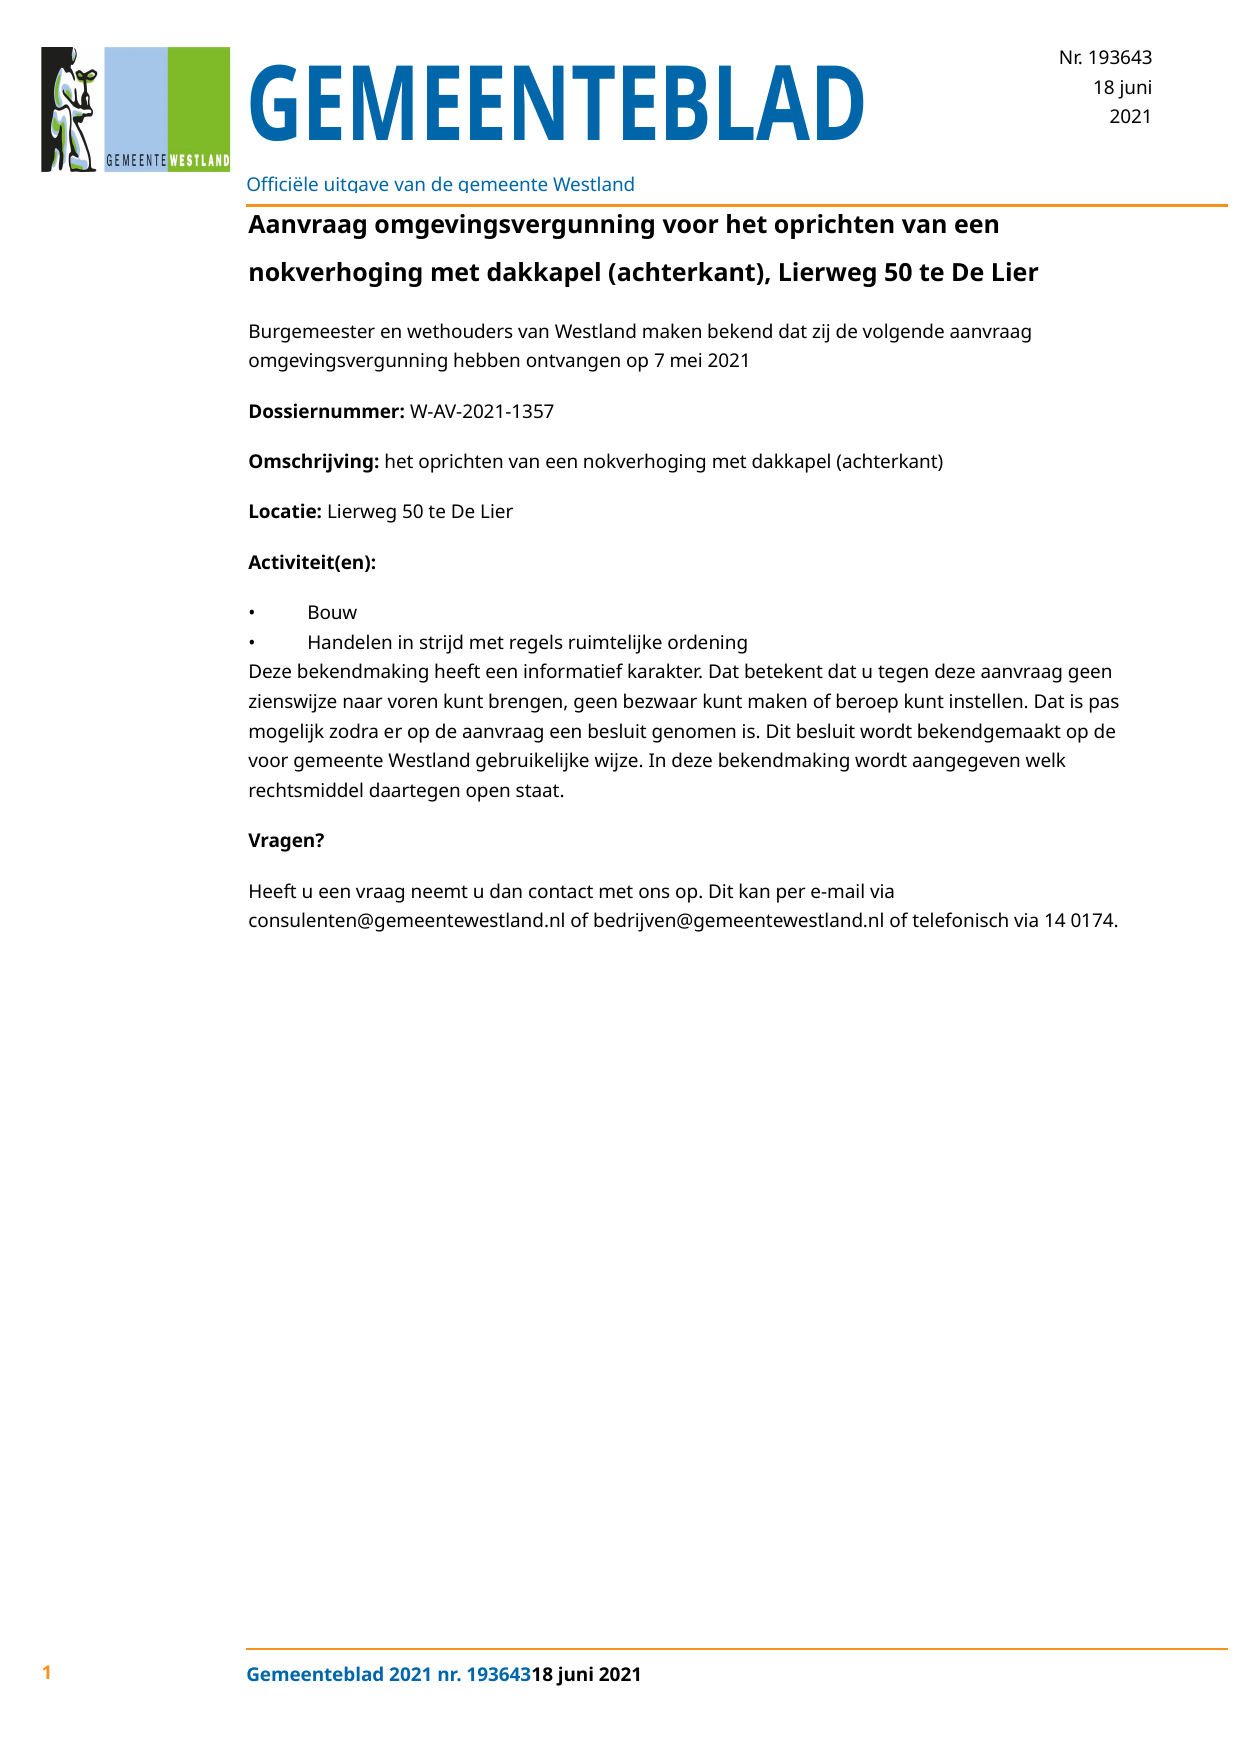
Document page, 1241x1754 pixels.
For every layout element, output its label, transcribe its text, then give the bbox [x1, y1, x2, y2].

text Vragen? [248, 827, 1152, 853]
text Activiteit(en): [248, 549, 1152, 575]
text Omschrijving: het oprichten van een nokverhoging met dakkapel (achterkant) [248, 448, 1152, 474]
text Aanvraag omgevingsvergunning voor het oprichten van een nokverhoging met dakkapel (achterkant), Lierweg 50 te De Lier [248, 207, 1152, 288]
picture [41, 47, 231, 172]
text Dossiernummer: W-AV-2021-1357 [248, 398, 1152, 424]
list Bouw [248, 599, 1152, 625]
text Heeft u een vraag neemt u dan contact met ons op. Dit kan per e-mail via consulenten@gemeentewestland.nl of bedrijven@gemeentewestland.nl of telefonisch via 14 0174. [248, 878, 1152, 933]
list Handelen in strijd met regels ruimtelijke ordening [248, 629, 1152, 655]
text Burgemeester en wethouders van Westland maken bekend dat zij de volgende aanvraag omgevingsvergunning hebben ontvangen op 7 mei 2021 [248, 318, 1152, 373]
text Locatie: Lierweg 50 te De Lier [248, 499, 1152, 524]
text Deze bekendmaking heeft een informatief karakter. Dat betekent dat u tegen deze aanvraag geen zienswijze naar voren kunt brengen, geen bezwaar kunt maken of beroep kunt instellen. Dat is pas mogelijk zodra er op de aanvraag een besluit genomen is. Dit besluit wordt bekendgemaakt op de voor gemeente Westland gebruikelijke wijze. In deze bekendmaking wordt aangegeven welk rechtsmiddel daartegen open staat. [248, 659, 1152, 803]
